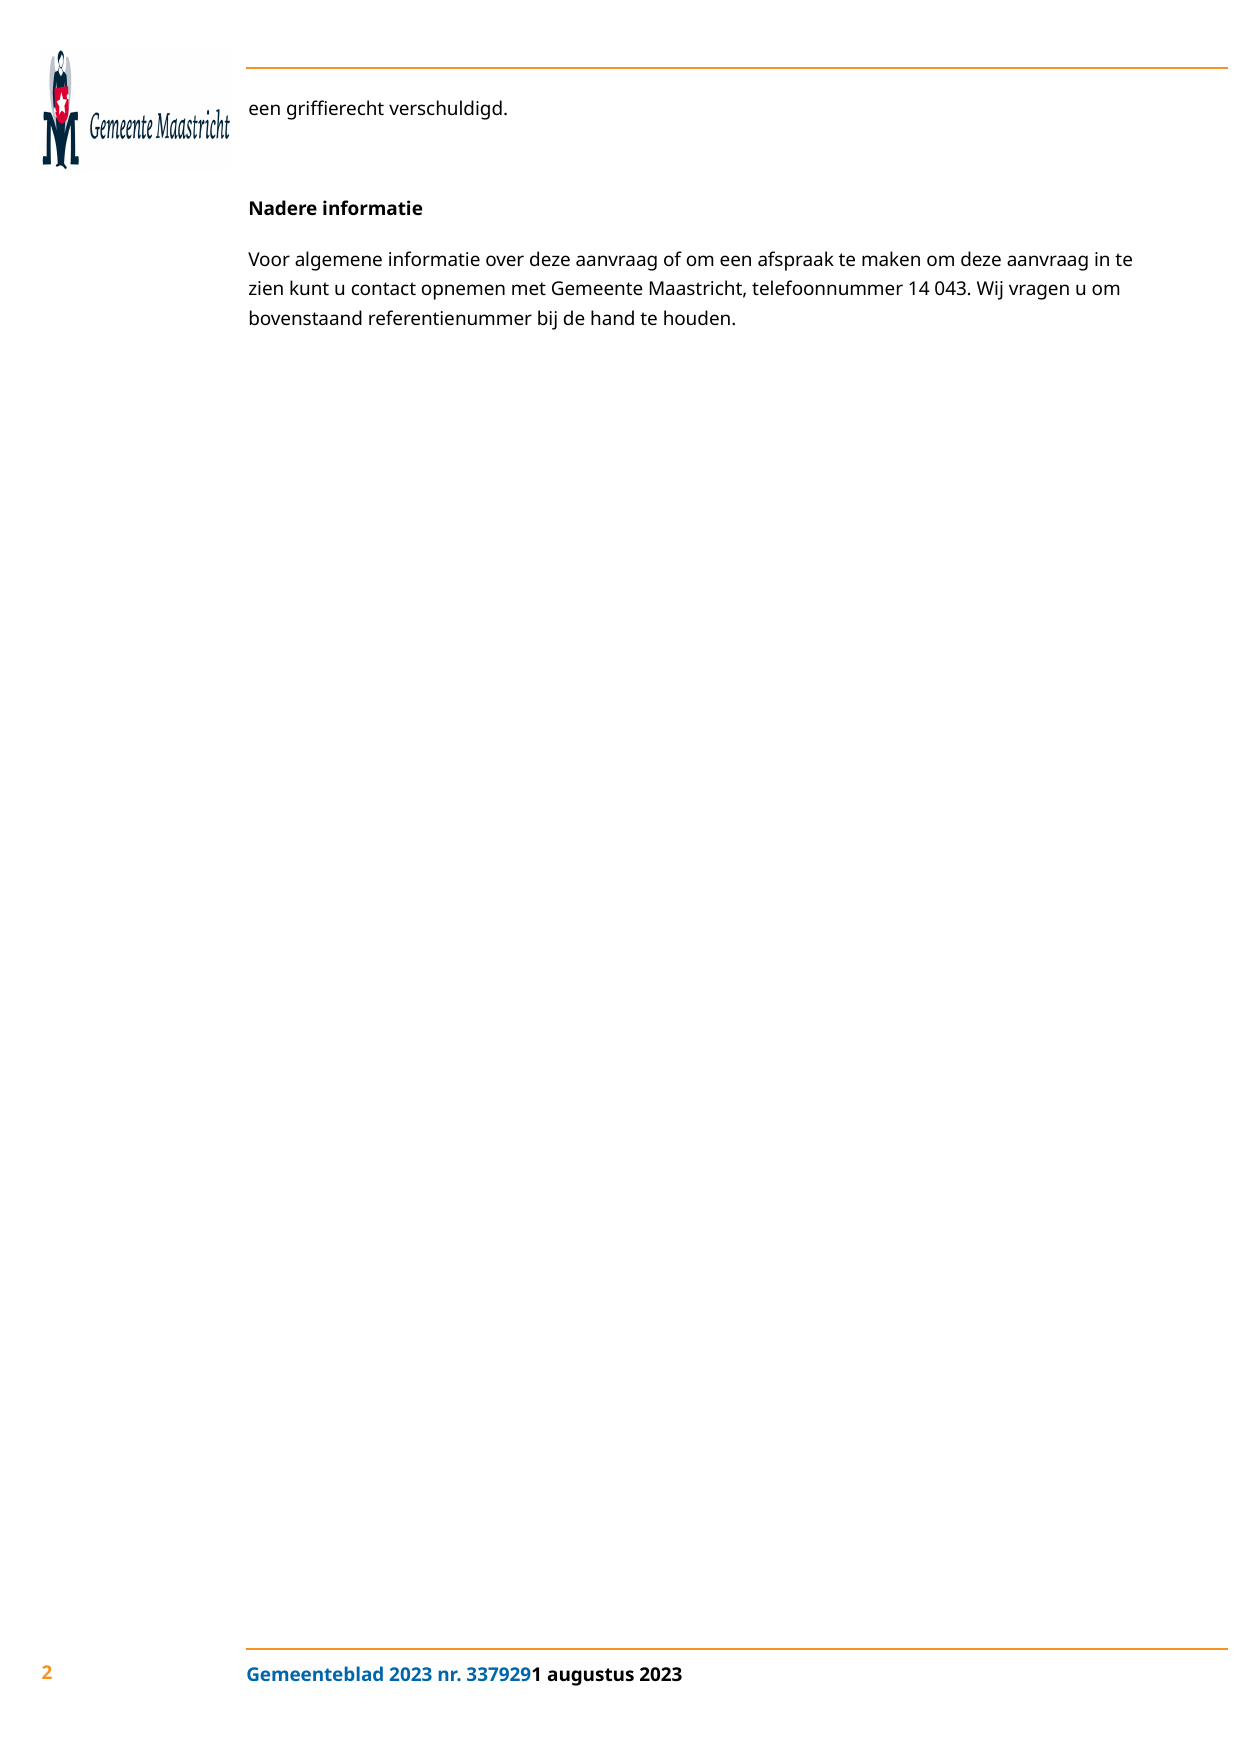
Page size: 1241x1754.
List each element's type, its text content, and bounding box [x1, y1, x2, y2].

text Voor algemene informatie over deze aanvraag of om een afspraak te maken om deze aanvraag in te zien kunt u contact opnemen met Gemeente Maastricht, telefoonnummer 14 043. Wij vragen u om bovenstaand referentienummer bij de hand te houden. [248, 246, 1152, 331]
text een griffierecht verschuldigd. [248, 95, 1152, 121]
picture [41, 47, 231, 172]
text Nadere informatie [248, 196, 1152, 221]
